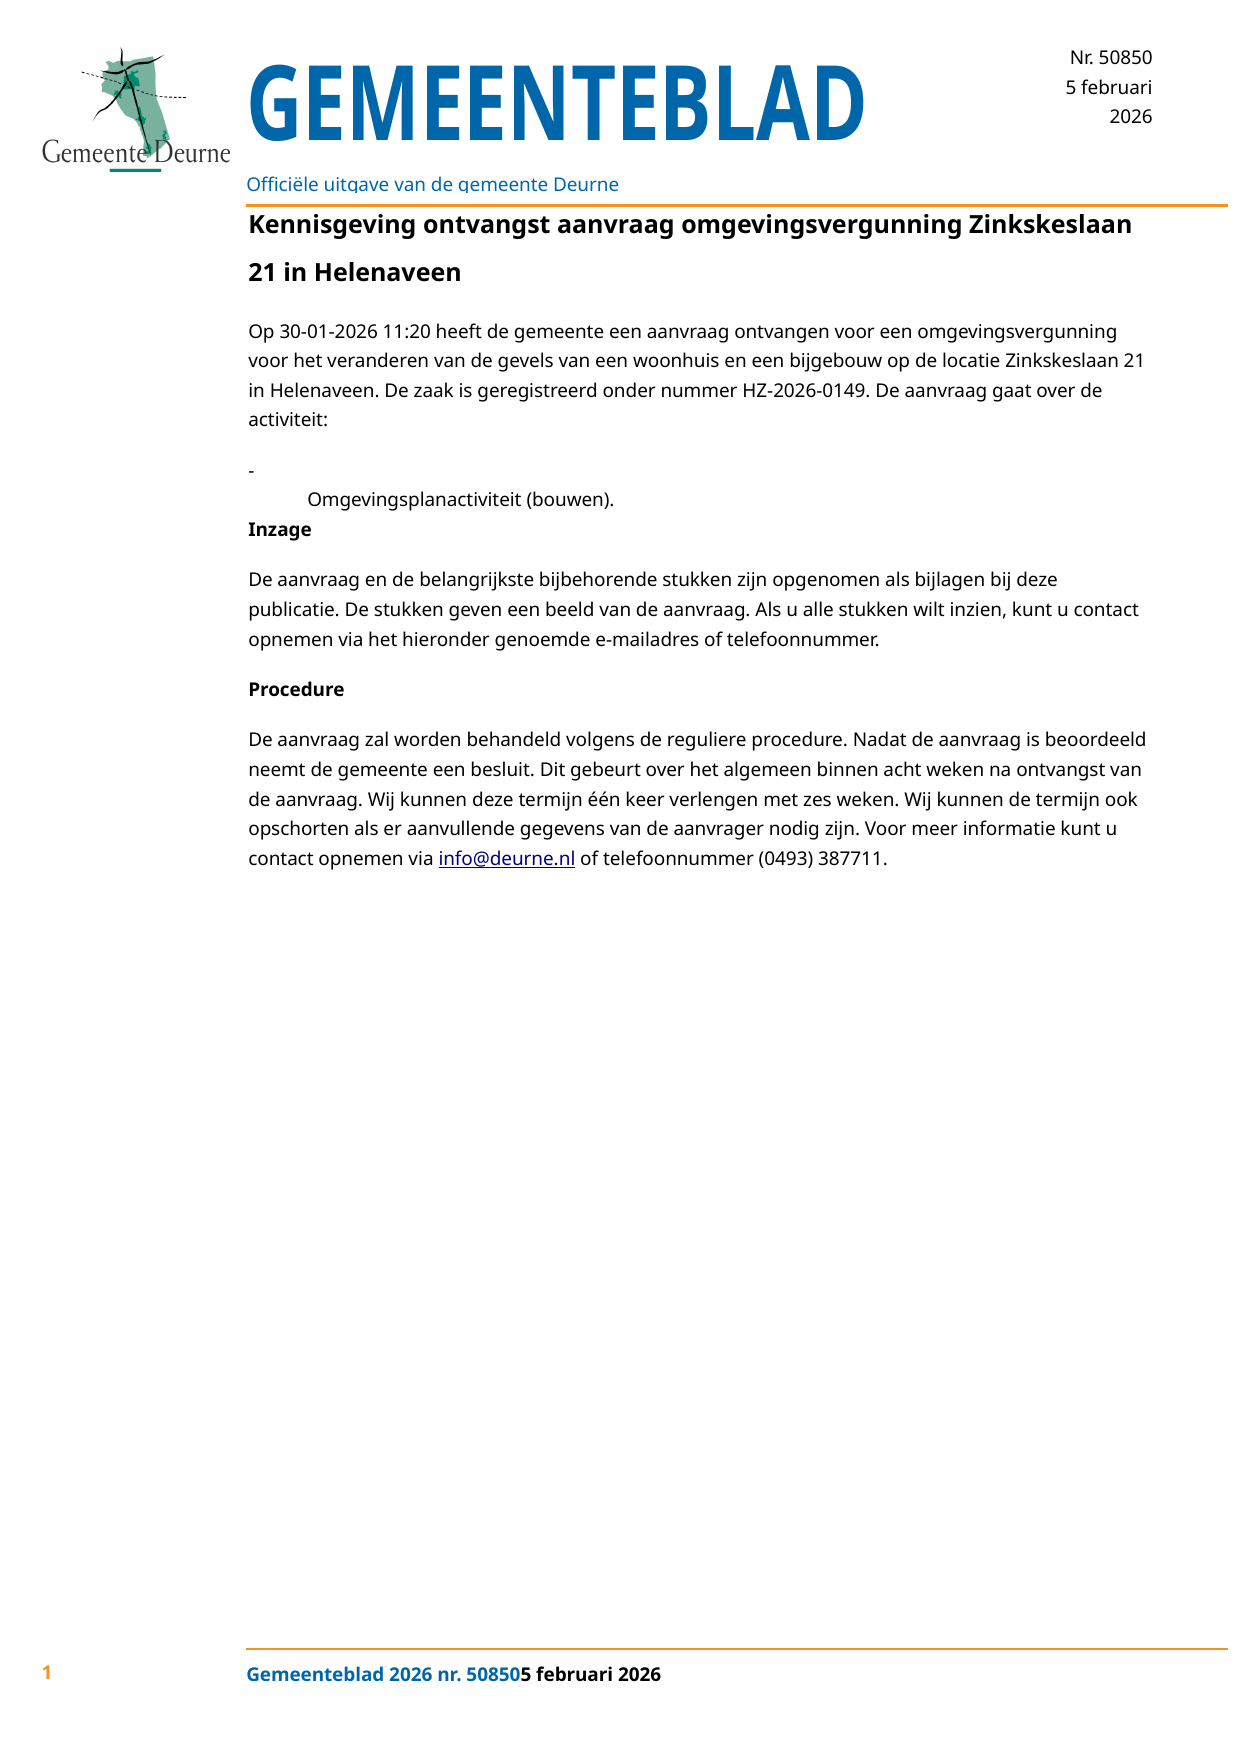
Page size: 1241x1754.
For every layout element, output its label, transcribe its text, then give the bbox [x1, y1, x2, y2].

list Omgevingsplanactiviteit (bouwen). [248, 487, 1152, 512]
text Inzage [248, 516, 1152, 542]
text De aanvraag en de belangrijkste bijbehorende stukken zijn opgenomen als bijlagen bij deze publicatie. De stukken geven een beeld van de aanvraag. Als u alle stukken wilt inzien, kunt u contact opnemen via het hieronder genoemde e-mailadres of telefoonnummer. [248, 567, 1152, 652]
text Kennisgeving ontvangst aanvraag omgevingsvergunning Zinkskeslaan 21 in Helenaveen [248, 207, 1152, 288]
text De aanvraag zal worden behandeld volgens de reguliere procedure. Nadat de aanvraag is beoordeeld neemt de gemeente een besluit. Dit gebeurt over het algemeen binnen acht weken na ontvangst van de aanvraag. Wij kunnen deze termijn één keer verlengen met zes weken. Wij kunnen de termijn ook opschorten als er aanvullende gegevens van de aanvrager nodig zijn. Voor meer informatie kunt u contact opnemen via info@deurne.nl of telefoonnummer (0493) 387711. [248, 727, 1152, 871]
text Procedure [248, 676, 1152, 702]
picture [41, 47, 231, 172]
text Op 30-01-2026 11:20 heeft de gemeente een aanvraag ontvangen voor een omgevingsvergunning voor het veranderen van de gevels van een woonhuis en een bijgebouw op de locatie Zinkskeslaan 21 in Helenaveen. De zaak is geregistreerd onder nummer HZ-2026-0149. De aanvraag gaat over de activiteit: [248, 318, 1152, 432]
